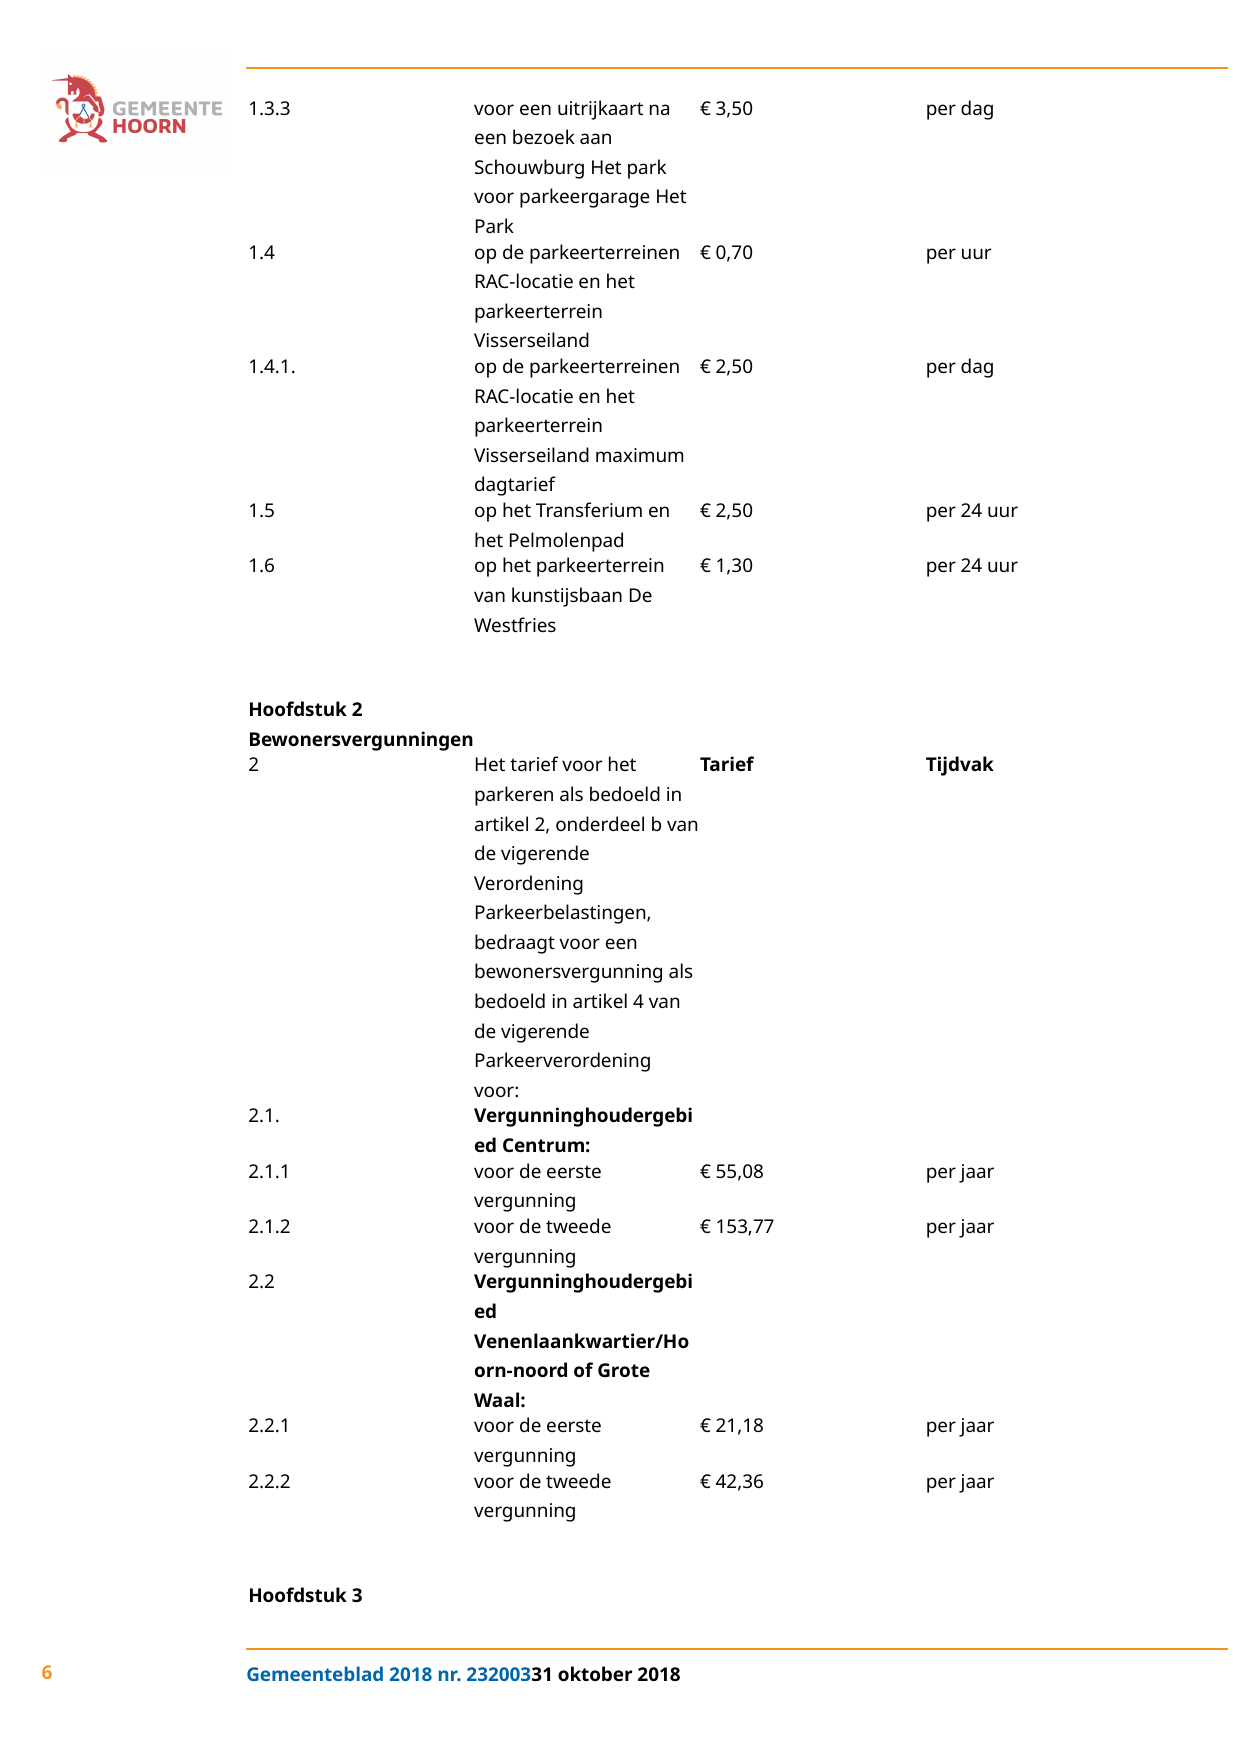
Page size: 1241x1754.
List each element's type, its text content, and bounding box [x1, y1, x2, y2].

table_cell [474, 638, 700, 663]
table_cell 2.2.1 [248, 1413, 474, 1468]
table_cell per dag [926, 95, 1152, 239]
table_cell [926, 638, 1152, 663]
table_cell Vergunninghoudergebied Venenlaankwartier/Hoorn-noord of Grote Waal: [474, 1269, 700, 1413]
table_cell [926, 1269, 1152, 1413]
table_cell [700, 638, 926, 663]
table_cell € 1,30 [700, 553, 926, 638]
table_header Hoofdstuk 3 [248, 1582, 474, 1608]
table_cell per jaar [926, 1213, 1152, 1269]
table_cell 1.4.1. [248, 353, 474, 497]
table_header Hoofdstuk 2 Bewonersvergunningen [248, 696, 474, 752]
table_cell voor een uitrijkaart na een bezoek aan Schouwburg Het park voor parkeergarage Het Park [474, 95, 700, 239]
table_cell € 42,36 [700, 1468, 926, 1523]
table_cell Vergunninghoudergebied Centrum: [474, 1103, 700, 1158]
table_cell 1.3.3 [248, 95, 474, 239]
table_cell 2.1. [248, 1103, 474, 1158]
table_cell [700, 1523, 926, 1549]
table_cell op het parkeerterrein van kunstijsbaan De Westfries [474, 553, 700, 638]
table_cell [474, 1523, 700, 1549]
table_cell per 24 uur [926, 553, 1152, 638]
table_cell voor de eerste vergunning [474, 1413, 700, 1468]
table_cell 2.2 [248, 1269, 474, 1413]
table_cell voor de tweede vergunning [474, 1468, 700, 1523]
table_cell Het tarief voor het parkeren als bedoeld in artikel 2, onderdeel b van de vigerende Verordening Parkeerbelastingen, bedraagt voor een bewonersvergunning als bedoeld in artikel 4 van de vigerende Parkeerverordening voor: [474, 752, 700, 1103]
table_cell € 153,77 [700, 1213, 926, 1269]
table_cell Tijdvak [926, 752, 1152, 1103]
table_cell op het Transferium en het Pelmolenpad [474, 498, 700, 553]
table_cell 2.1.2 [248, 1213, 474, 1269]
table_cell [248, 1523, 474, 1549]
table_cell € 55,08 [700, 1158, 926, 1213]
table_cell per 24 uur [926, 498, 1152, 553]
table_cell per dag [926, 353, 1152, 497]
table_cell per jaar [926, 1158, 1152, 1213]
table_cell op de parkeerterreinen RAC-locatie en het parkeerterrein Visserseiland maximum dagtarief [474, 353, 700, 497]
table_header [474, 1582, 700, 1608]
table_cell [700, 1103, 926, 1158]
table_cell 1.5 [248, 498, 474, 553]
table_cell Tarief [700, 752, 926, 1103]
table_cell [248, 638, 474, 663]
table_cell € 0,70 [700, 239, 926, 353]
table_cell voor de eerste vergunning [474, 1158, 700, 1213]
table_cell per jaar [926, 1413, 1152, 1468]
table_cell [926, 1523, 1152, 1549]
table_cell op de parkeerterreinen RAC-locatie en het parkeerterrein Visserseiland [474, 239, 700, 353]
table_header [474, 696, 700, 752]
table_cell [926, 1103, 1152, 1158]
table_cell € 21,18 [700, 1413, 926, 1468]
table_cell per uur [926, 239, 1152, 353]
table_header [700, 696, 926, 752]
table_cell per jaar [926, 1468, 1152, 1523]
table_cell € 2,50 [700, 498, 926, 553]
table_cell 2.2.2 [248, 1468, 474, 1523]
table_cell 1.6 [248, 553, 474, 638]
table_cell € 2,50 [700, 353, 926, 497]
table_cell 1.4 [248, 239, 474, 353]
table_header [700, 1582, 926, 1608]
table_cell 2 [248, 752, 474, 1103]
table_cell € 3,50 [700, 95, 926, 239]
table_cell 2.1.1 [248, 1158, 474, 1213]
table_cell voor de tweede vergunning [474, 1213, 700, 1269]
picture [41, 47, 231, 172]
table_cell [700, 1269, 926, 1413]
